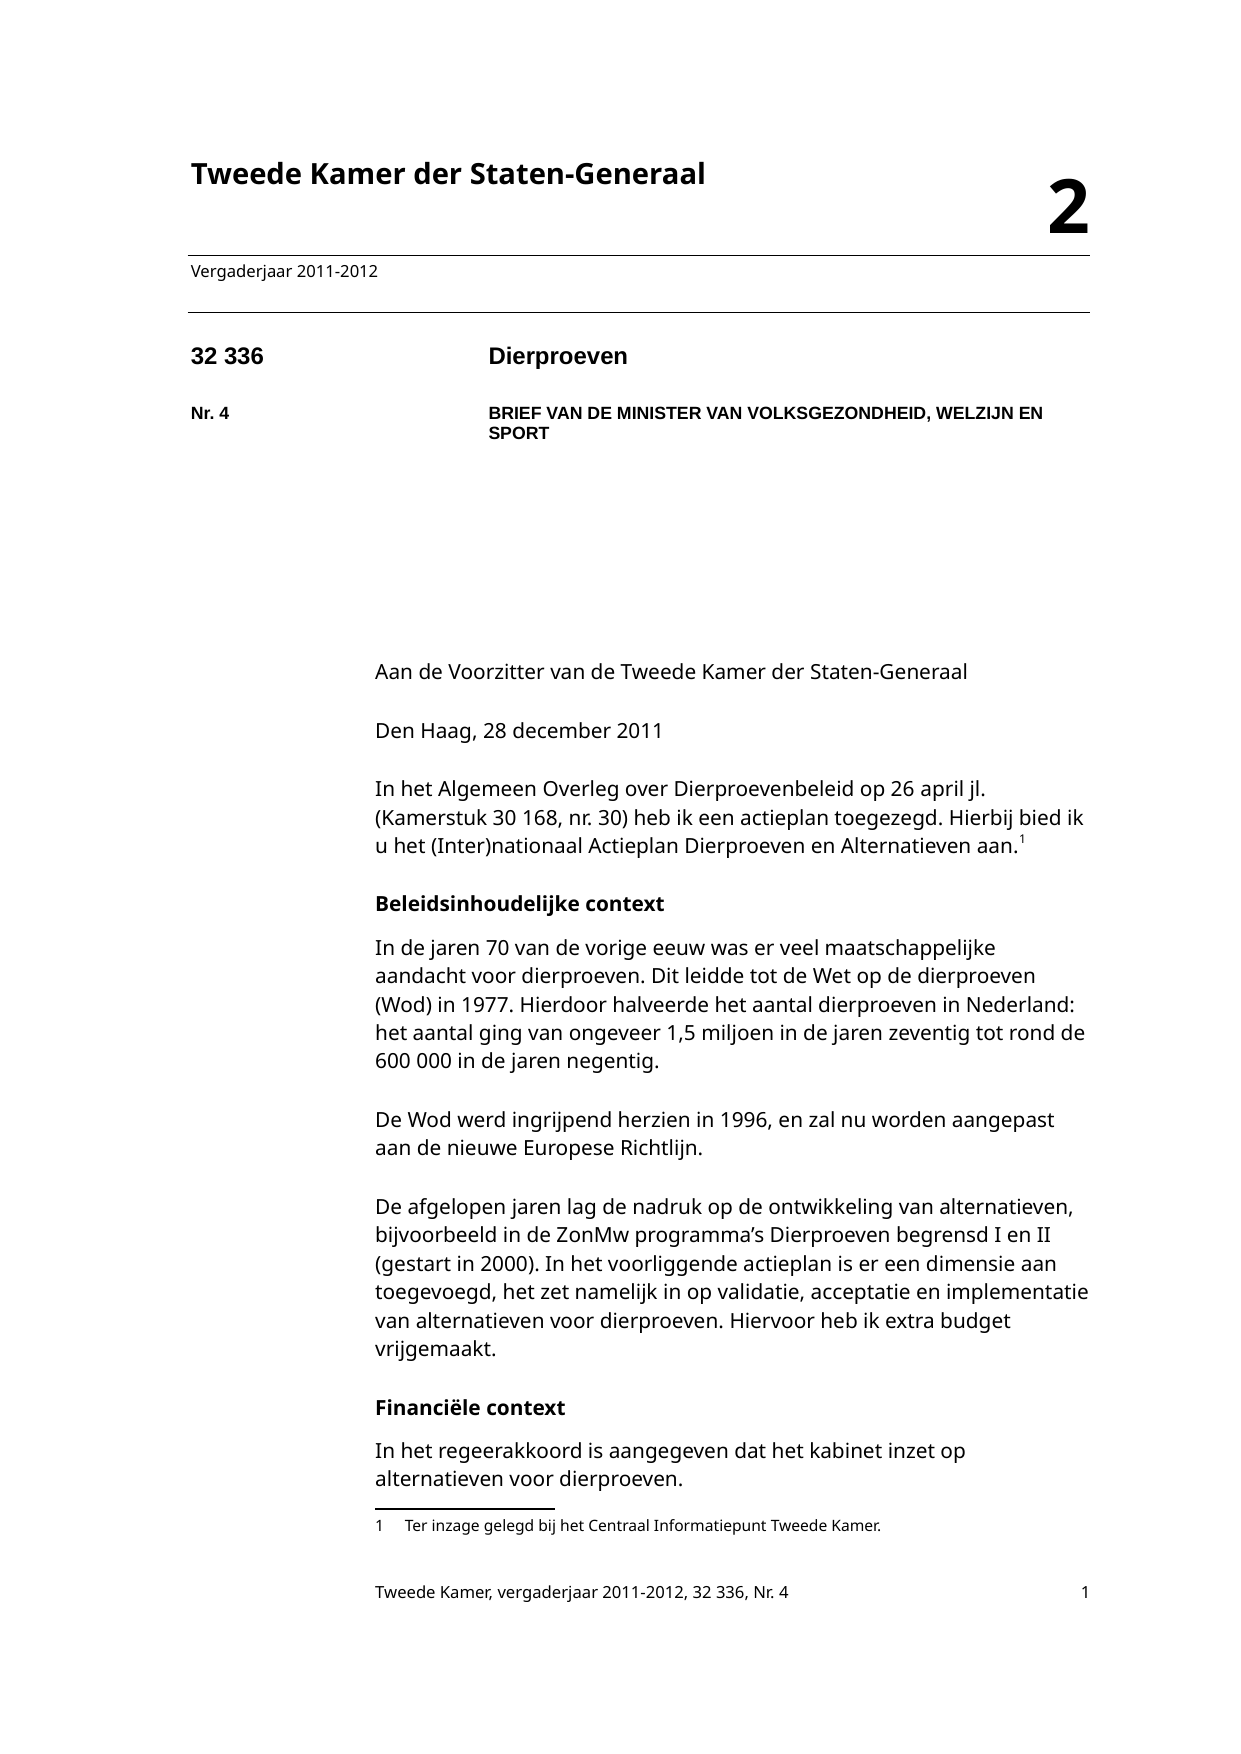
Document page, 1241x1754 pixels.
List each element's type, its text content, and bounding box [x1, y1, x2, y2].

text Aan de Voorzitter van de Tweede Kamer der Staten-Generaal [375, 657, 1090, 686]
text De Wod werd ingrijpend herzien in 1996, en zal nu worden aangepast aan de nieuwe Europese Richtlijn. [375, 1105, 1090, 1162]
table_cell [188, 313, 485, 339]
table_cell Nr. 4 [188, 399, 485, 539]
table_cell Dierproeven [485, 339, 1090, 399]
text In de jaren 70 van de vorige eeuw was er veel maatschappelijke aandacht voor dierproeven. Dit leidde tot de Wet op de dierproeven (Wod) in 1977. Hierdoor halveerde het aantal dierproeven in Nederland: het aantal ging van ongeveer 1,5 miljoen in de jaren zeventig tot rond de 600 000 in de jaren negentig. [375, 933, 1090, 1075]
text In het Algemeen Overleg over Dierproevenbeleid op 26 april jl. (Kamerstuk 30 168, nr. 30) heb ik een actieplan toegezegd. Hierbij bied ik u het (Inter)nationaal Actieplan Dierproeven en Alternatieven aan. [375, 774, 1090, 859]
text Financiële context [375, 1393, 1090, 1421]
table_cell BRIEF VAN DE MINISTER VAN VOLKSGEZONDHEID, WELZIJN EN SPORT [485, 399, 1090, 539]
text De afgelopen jaren lag de nadruk op de ontwikkeling van alternatieven, bijvoorbeeld in de ZonMw programma’s Dierproeven begrensd I en II (gestart in 2000). In het voorliggende actieplan is er een dimensie aan toegevoegd, het zet namelijk in op validatie, acceptatie en implementatie van alternatieven voor dierproeven. Hiervoor heb ik extra budget vrijgemaakt. [375, 1192, 1090, 1363]
table_cell 32 336 [188, 339, 485, 399]
text In het regeerakkoord is aangegeven dat het kabinet inzet op alternatieven voor dierproeven. [375, 1436, 1090, 1493]
table_cell [485, 256, 1090, 312]
text Den Haag, 28 december 2011 [375, 716, 1090, 744]
table_header Tweede Kamer der Staten-Generaal [188, 150, 909, 255]
table_cell Vergaderjaar 2011-2012 [188, 256, 485, 312]
text Beleidsinhoudelijke context [375, 889, 1090, 918]
table_header 2 [910, 150, 1090, 255]
text Ter inzage gelegd bij het Centraal Informatiepunt Tweede Kamer. [375, 1508, 1090, 1536]
table_cell [485, 313, 1090, 339]
